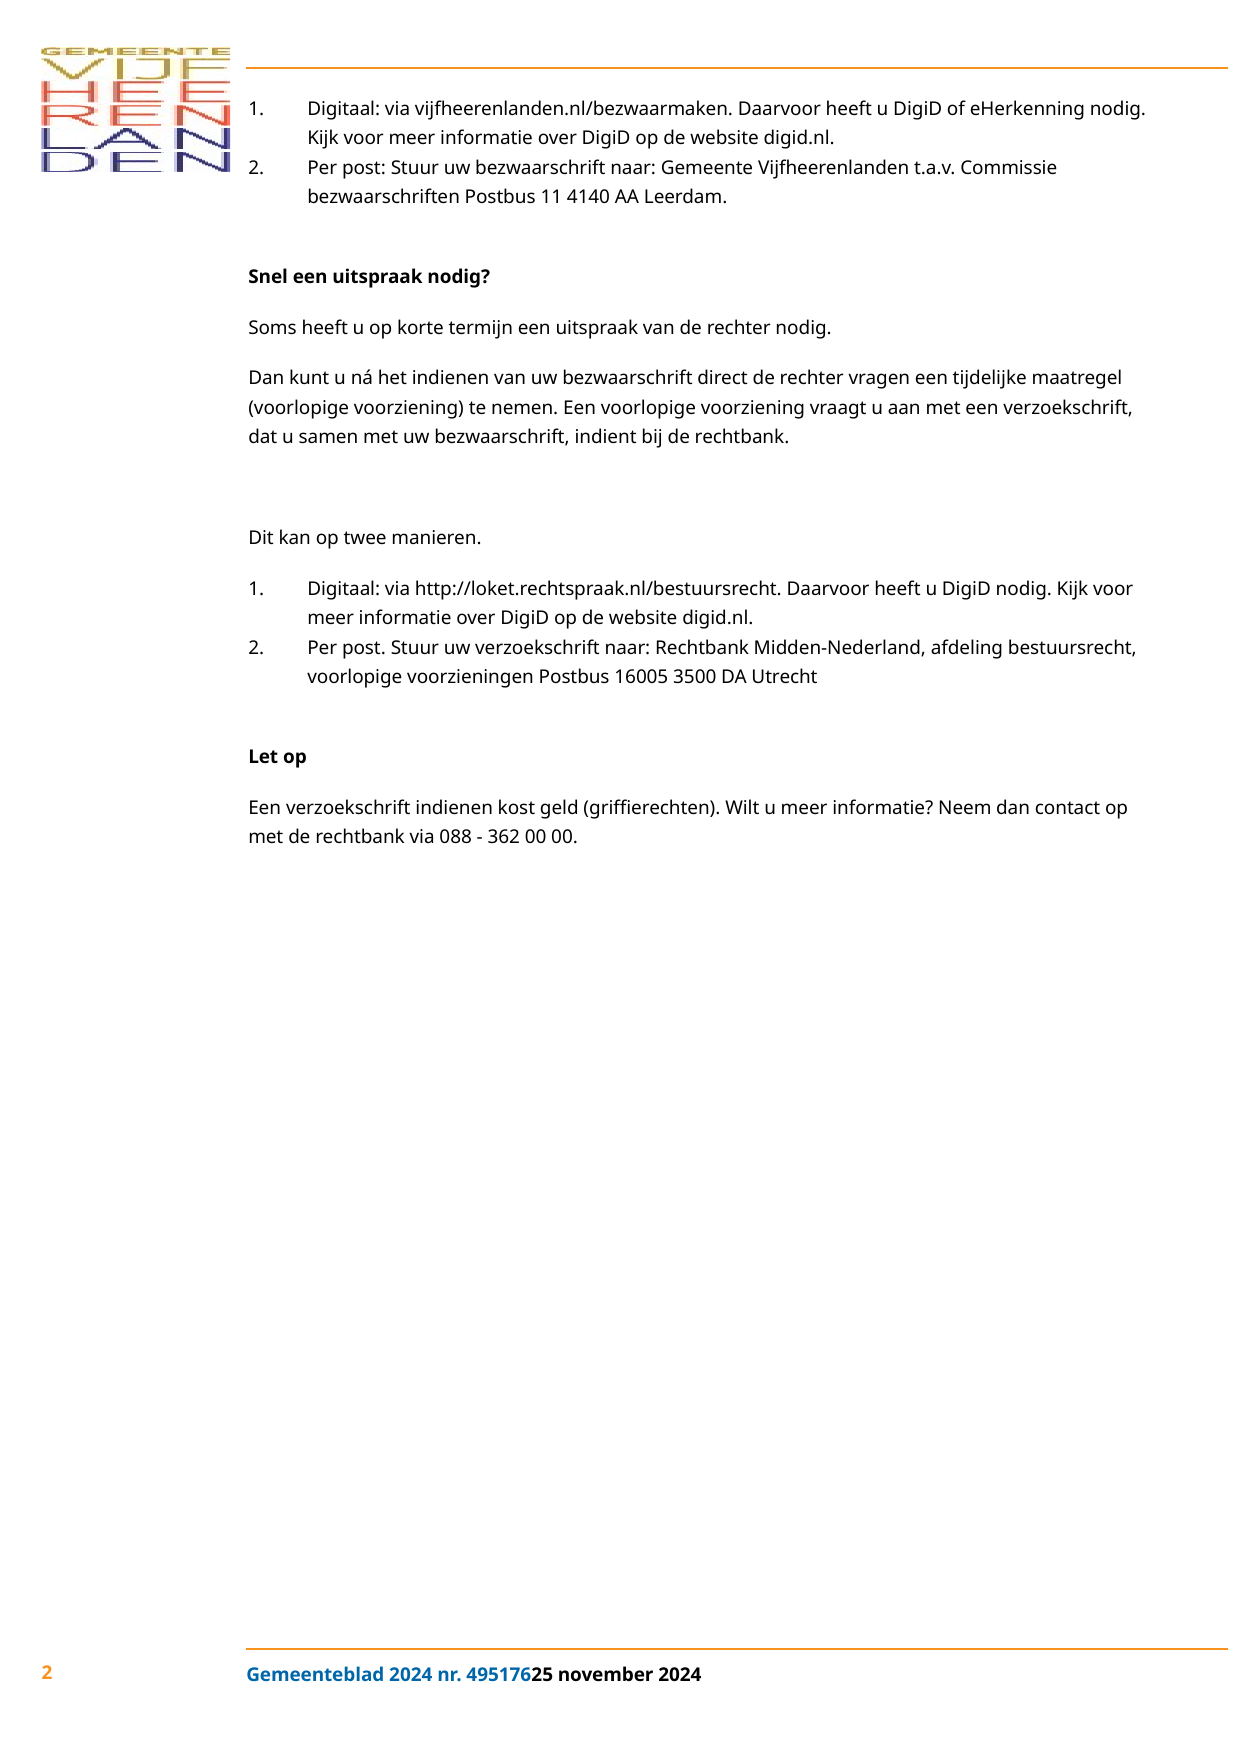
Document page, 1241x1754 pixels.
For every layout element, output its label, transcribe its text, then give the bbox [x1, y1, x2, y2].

text Dan kunt u ná het indienen van uw bezwaarschrift direct de rechter vragen een tijdelijke maatregel (voorlopige voorziening) te nemen. Een voorlopige voorziening vraagt u aan met een verzoekschrift, dat u samen met uw bezwaarschrift, indient bij de rechtbank. [248, 364, 1152, 449]
list Per post. Stuur uw verzoekschrift naar: Rechtbank Midden-Nederland, afdeling bestuursrecht, voorlopige voorzieningen Postbus 16005 3500 DA Utrecht [248, 634, 1152, 689]
text Soms heeft u op korte termijn een uitspraak van de rechter nodig. [248, 314, 1152, 340]
text Let op [248, 743, 1152, 769]
list Digitaal: via vijfheerenlanden.nl/bezwaarmaken. Daarvoor heeft u DigiD of eHerkenning nodig. Kijk voor meer informatie over DigiD op de website digid.nl. [248, 95, 1152, 150]
list Digitaal: via http://loket.rechtspraak.nl/bestuursrecht. Daarvoor heeft u DigiD nodig. Kijk voor meer informatie over DigiD op de website digid.nl. [248, 575, 1152, 630]
picture [41, 47, 231, 172]
text Snel een uitspraak nodig? [248, 263, 1152, 289]
text Dit kan op twee manieren. [248, 524, 1152, 550]
list Per post: Stuur uw bezwaarschrift naar: Gemeente Vijfheerenlanden t.a.v. Commissie bezwaarschriften Postbus 11 4140 AA Leerdam. [248, 154, 1152, 209]
text Een verzoekschrift indienen kost geld (griffierechten). Wilt u meer informatie? Neem dan contact op met de rechtbank via 088 - 362 00 00. [248, 794, 1152, 849]
